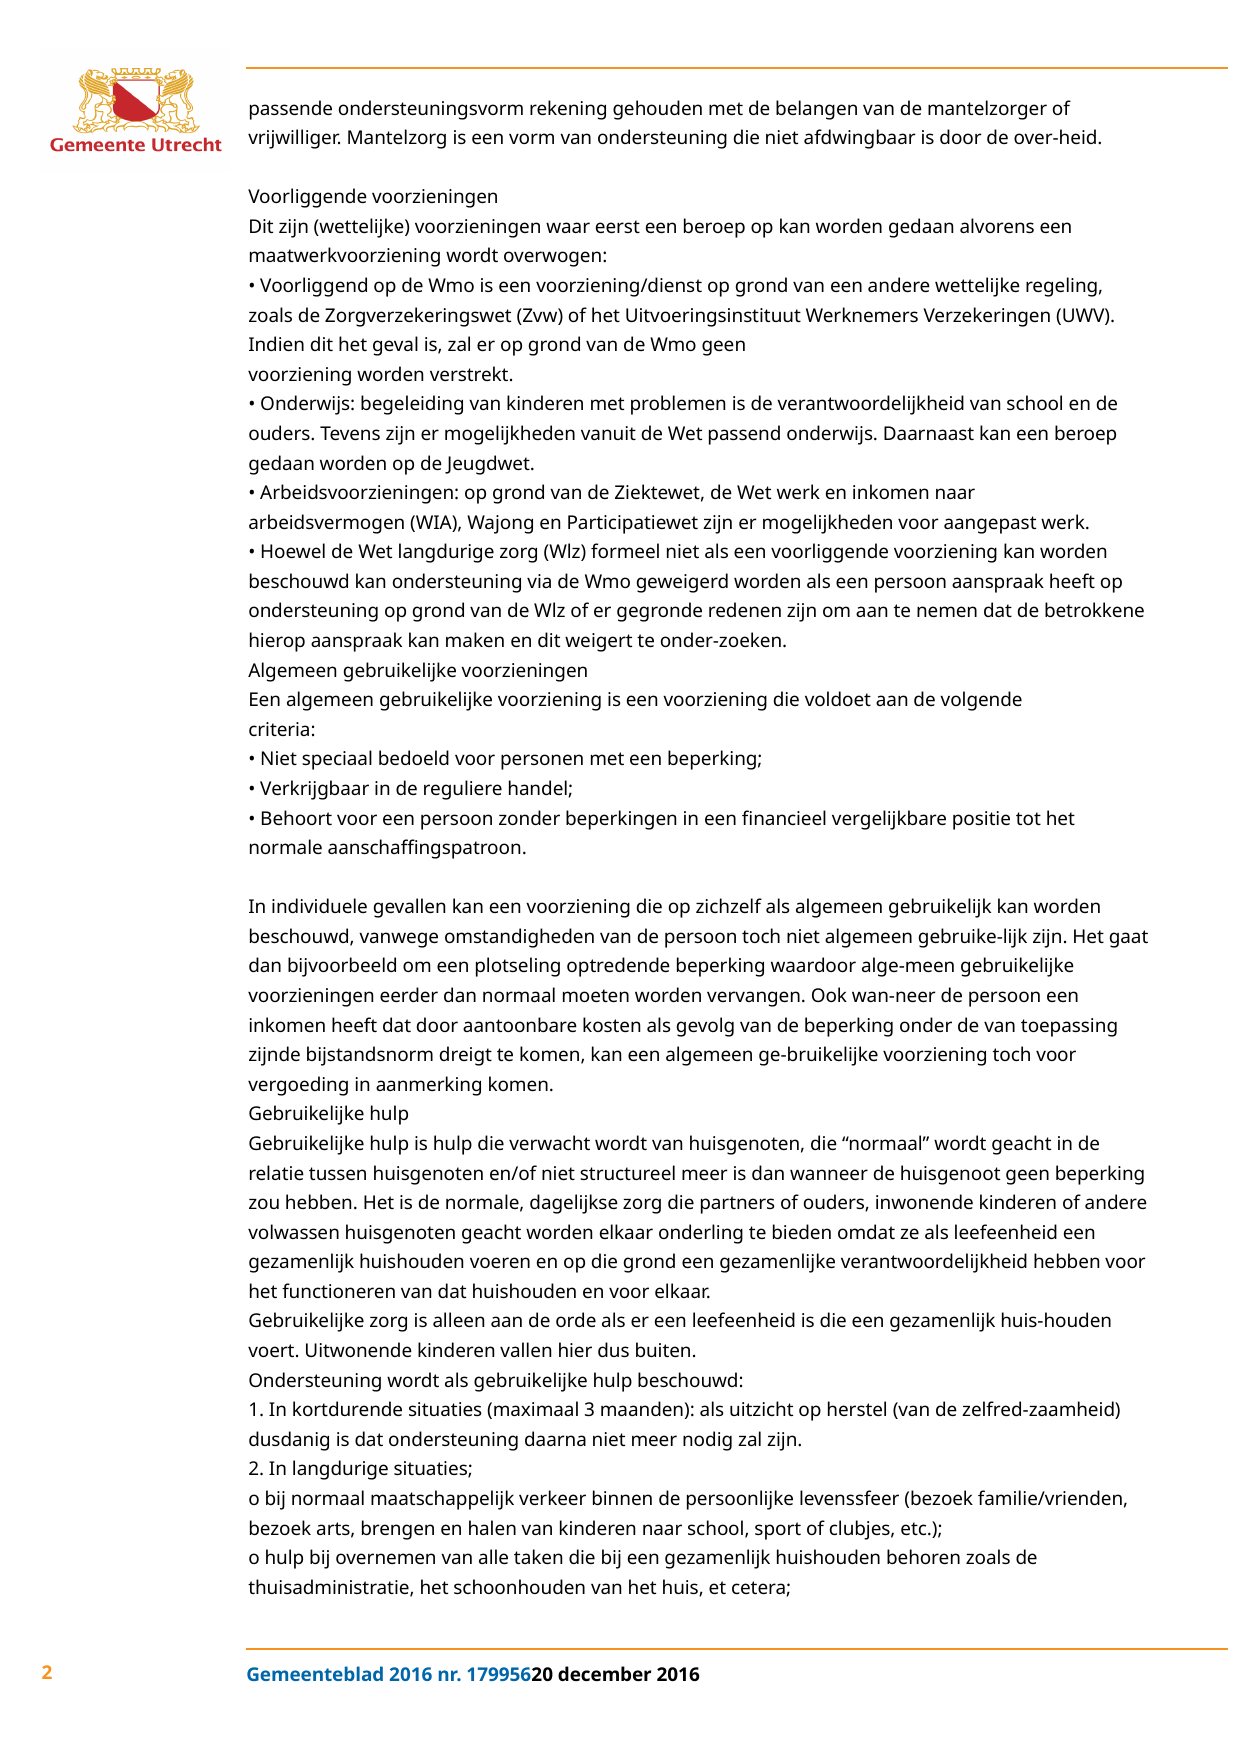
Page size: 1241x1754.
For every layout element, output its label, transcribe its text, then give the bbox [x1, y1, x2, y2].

text passende ondersteuningsvorm rekening gehouden met de belangen van de mantelzorger of vrijwilliger. Mantelzorg is een vorm van ondersteuning die niet afdwingbaar is door de over-heid. [248, 95, 1152, 150]
text • Onderwijs: begeleiding van kinderen met problemen is de verantwoordelijkheid van school en de ouders. Tevens zijn er mogelijkheden vanuit de Wet passend onderwijs. Daarnaast kan een beroep gedaan worden op de Jeugdwet. [248, 391, 1152, 476]
text Ondersteuning wordt als gebruikelijke hulp beschouwd: [248, 1367, 1152, 1393]
text In individuele gevallen kan een voorziening die op zichzelf als algemeen gebruikelijk kan worden beschouwd, vanwege omstandigheden van de persoon toch niet algemeen gebruike-lijk zijn. Het gaat dan bijvoorbeeld om een plotseling optredende beperking waardoor alge-meen gebruikelijke voorzieningen eerder dan normaal moeten worden vervangen. Ook wan-neer de persoon een inkomen heeft dat door aantoonbare kosten als gevolg van de beperking onder de van toepassing zijnde bijstandsnorm dreigt te komen, kan een algemeen ge-bruikelijke voorziening toch voor vergoeding in aanmerking komen. [248, 893, 1152, 1097]
text • Arbeidsvoorzieningen: op grond van de Ziektewet, de Wet werk en inkomen naar [248, 479, 1152, 505]
text • Behoort voor een persoon zonder beperkingen in een financieel vergelijkbare positie tot het normale aanschaffingspatroon. [248, 805, 1152, 860]
text Gebruikelijke hulp [248, 1101, 1152, 1126]
text Gebruikelijke zorg is alleen aan de orde als er een leefeenheid is die een gezamenlijk huis-houden voert. Uitwonende kinderen vallen hier dus buiten. [248, 1308, 1152, 1363]
text Een algemeen gebruikelijke voorziening is een voorziening die voldoet aan de volgende [248, 686, 1152, 712]
picture [41, 47, 231, 172]
text arbeidsvermogen (WIA), Wajong en Participatiewet zijn er mogelijkheden voor aangepast werk. [248, 509, 1152, 535]
text Gebruikelijke hulp is hulp die verwacht wordt van huisgenoten, die “normaal” wordt geacht in de relatie tussen huisgenoten en/of niet structureel meer is dan wanneer de huisgenoot geen beperking zou hebben. Het is de normale, dagelijkse zorg die partners of ouders, inwonende kinderen of andere volwassen huisgenoten geacht worden elkaar onderling te bieden omdat ze als leefeenheid een gezamenlijk huishouden voeren en op die grond een gezamenlijke verantwoordelijkheid hebben voor het functioneren van dat huishouden en voor elkaar. [248, 1130, 1152, 1304]
text Voorliggende voorzieningen [248, 183, 1152, 209]
text criteria: [248, 716, 1152, 742]
text 1. In kortdurende situaties (maximaal 3 maanden): als uitzicht op herstel (van de zelfred-zaamheid) dusdanig is dat ondersteuning daarna niet meer nodig zal zijn. [248, 1396, 1152, 1452]
text • Voorliggend op de Wmo is een voorziening/dienst op grond van een andere wettelijke regeling, zoals de Zorgverzekeringswet (Zvw) of het Uitvoeringsinstituut Werknemers Verzekeringen (UWV). Indien dit het geval is, zal er op grond van de Wmo geen [248, 272, 1152, 357]
text Dit zijn (wettelijke) voorzieningen waar eerst een beroep op kan worden gedaan alvorens een maatwerkvoorziening wordt overwogen: [248, 213, 1152, 268]
text o bij normaal maatschappelijk verkeer binnen de persoonlijke levenssfeer (bezoek familie/vrienden, bezoek arts, brengen en halen van kinderen naar school, sport of clubjes, etc.); [248, 1485, 1152, 1541]
text 2. In langdurige situaties; [248, 1456, 1152, 1481]
text • Niet speciaal bedoeld voor personen met een beperking; [248, 746, 1152, 771]
text o hulp bij overnemen van alle taken die bij een gezamenlijk huishouden behoren zoals de thuisadministratie, het schoonhouden van het huis, et cetera; [248, 1544, 1152, 1600]
text Algemeen gebruikelijke voorzieningen [248, 657, 1152, 683]
text • Verkrijgbaar in de reguliere handel; [248, 775, 1152, 801]
text • Hoewel de Wet langdurige zorg (Wlz) formeel niet als een voorliggende voorziening kan worden beschouwd kan ondersteuning via de Wmo geweigerd worden als een persoon aanspraak heeft op ondersteuning op grond van de Wlz of er gegronde redenen zijn om aan te nemen dat de betrokkene hierop aanspraak kan maken en dit weigert te onder-zoeken. [248, 538, 1152, 653]
text voorziening worden verstrekt. [248, 361, 1152, 387]
